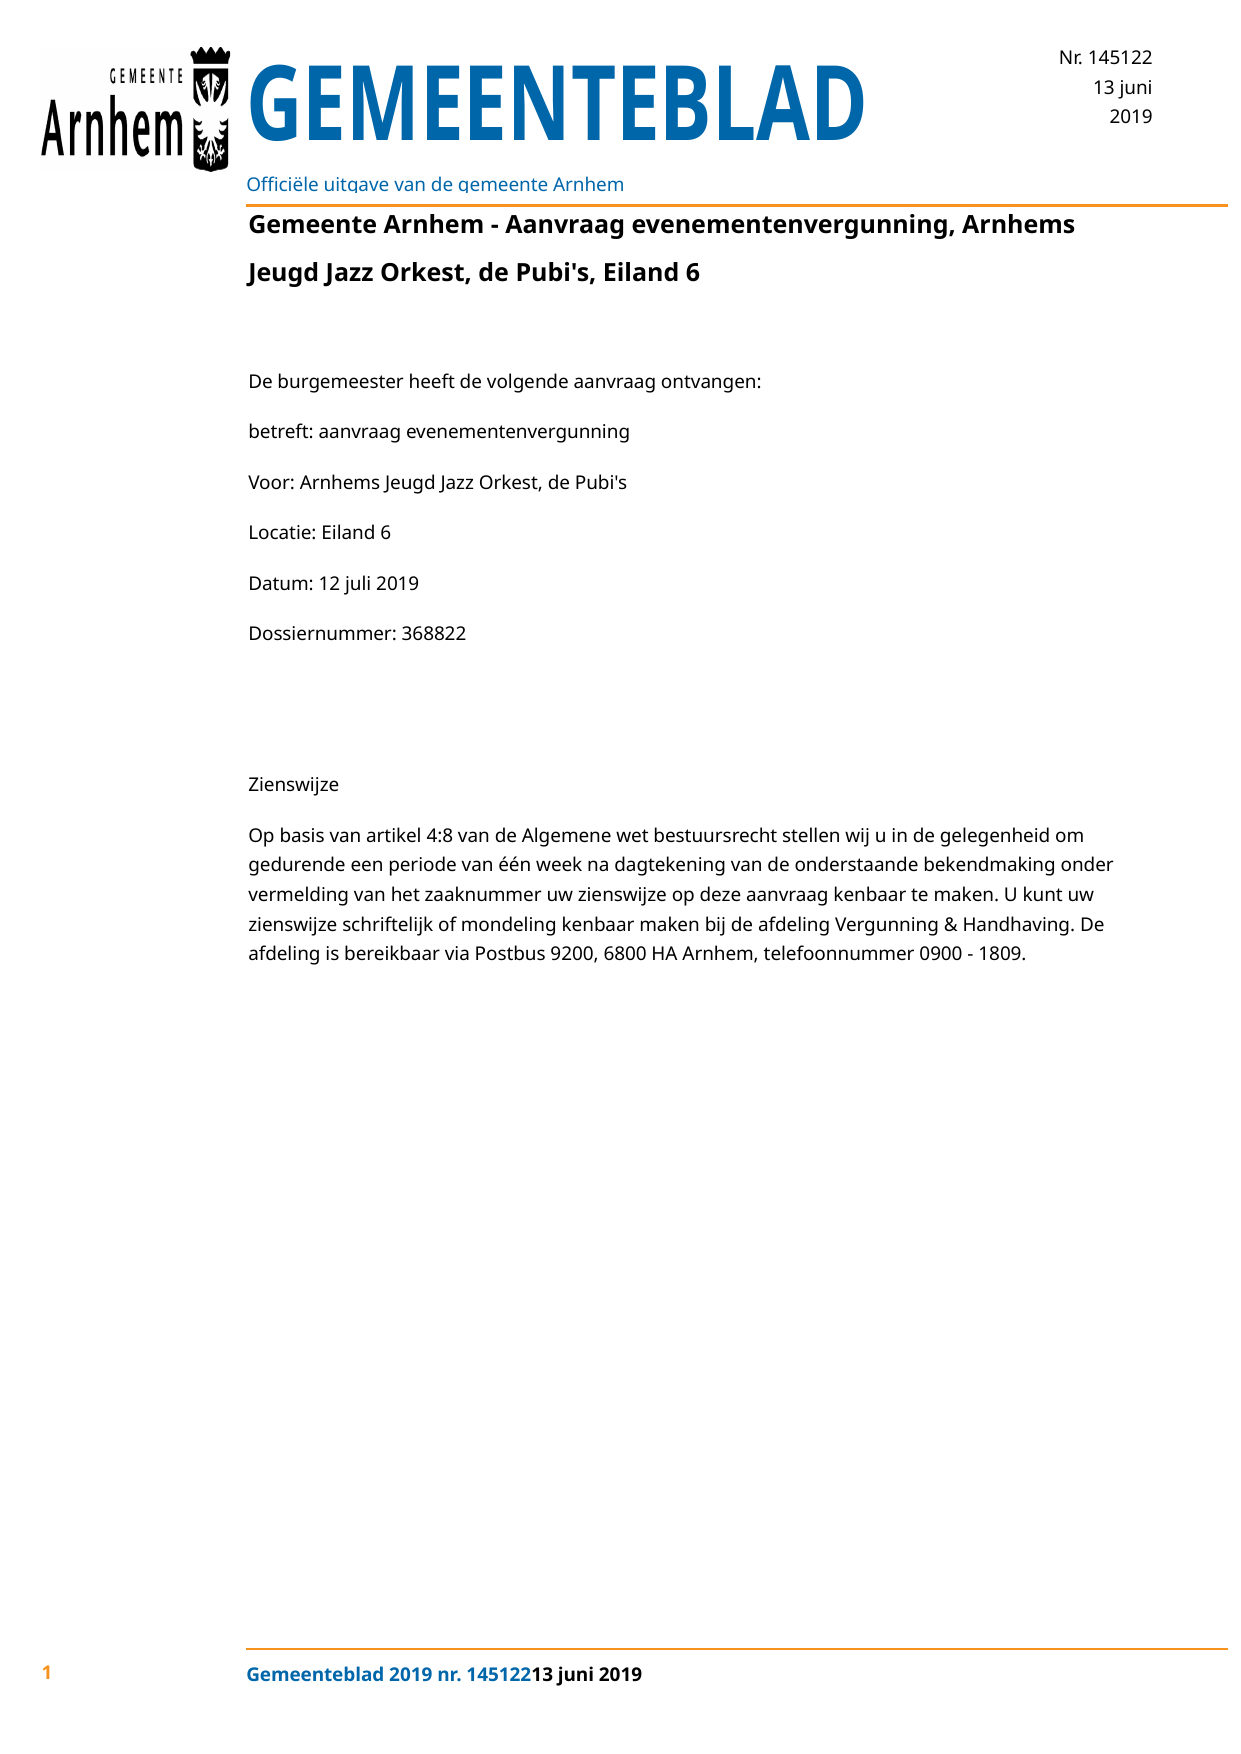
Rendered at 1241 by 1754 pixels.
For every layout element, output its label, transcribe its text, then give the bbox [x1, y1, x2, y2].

text Voor: Arnhems Jeugd Jazz Orkest, de Pubi's [248, 469, 1152, 495]
text Locatie: Eiland 6 [248, 519, 1152, 545]
text Dossiernummer: 368822 [248, 620, 1152, 646]
text Datum: 12 juli 2019 [248, 570, 1152, 596]
text betreft: aanvraag evenementenvergunning [248, 419, 1152, 444]
text Op basis van artikel 4:8 van de Algemene wet bestuursrecht stellen wij u in de gelegenheid om gedurende een periode van één week na dagtekening van de onderstaande bekendmaking onder vermelding van het zaaknummer uw zienswijze op deze aanvraag kenbaar te maken. U kunt uw zienswijze schriftelijk of mondeling kenbaar maken bij de afdeling Vergunning & Handhaving. De afdeling is bereikbaar via Postbus 9200, 6800 HA Arnhem, telefoonnummer 0900 - 1809. [248, 822, 1152, 966]
text Zienswijze [248, 772, 1152, 797]
text Gemeente Arnhem - Aanvraag evenementenvergunning, Arnhems Jeugd Jazz Orkest, de Pubi's, Eiland 6 [248, 207, 1152, 288]
picture [41, 47, 231, 172]
text De burgemeester heeft de volgende aanvraag ontvangen: [248, 368, 1152, 394]
